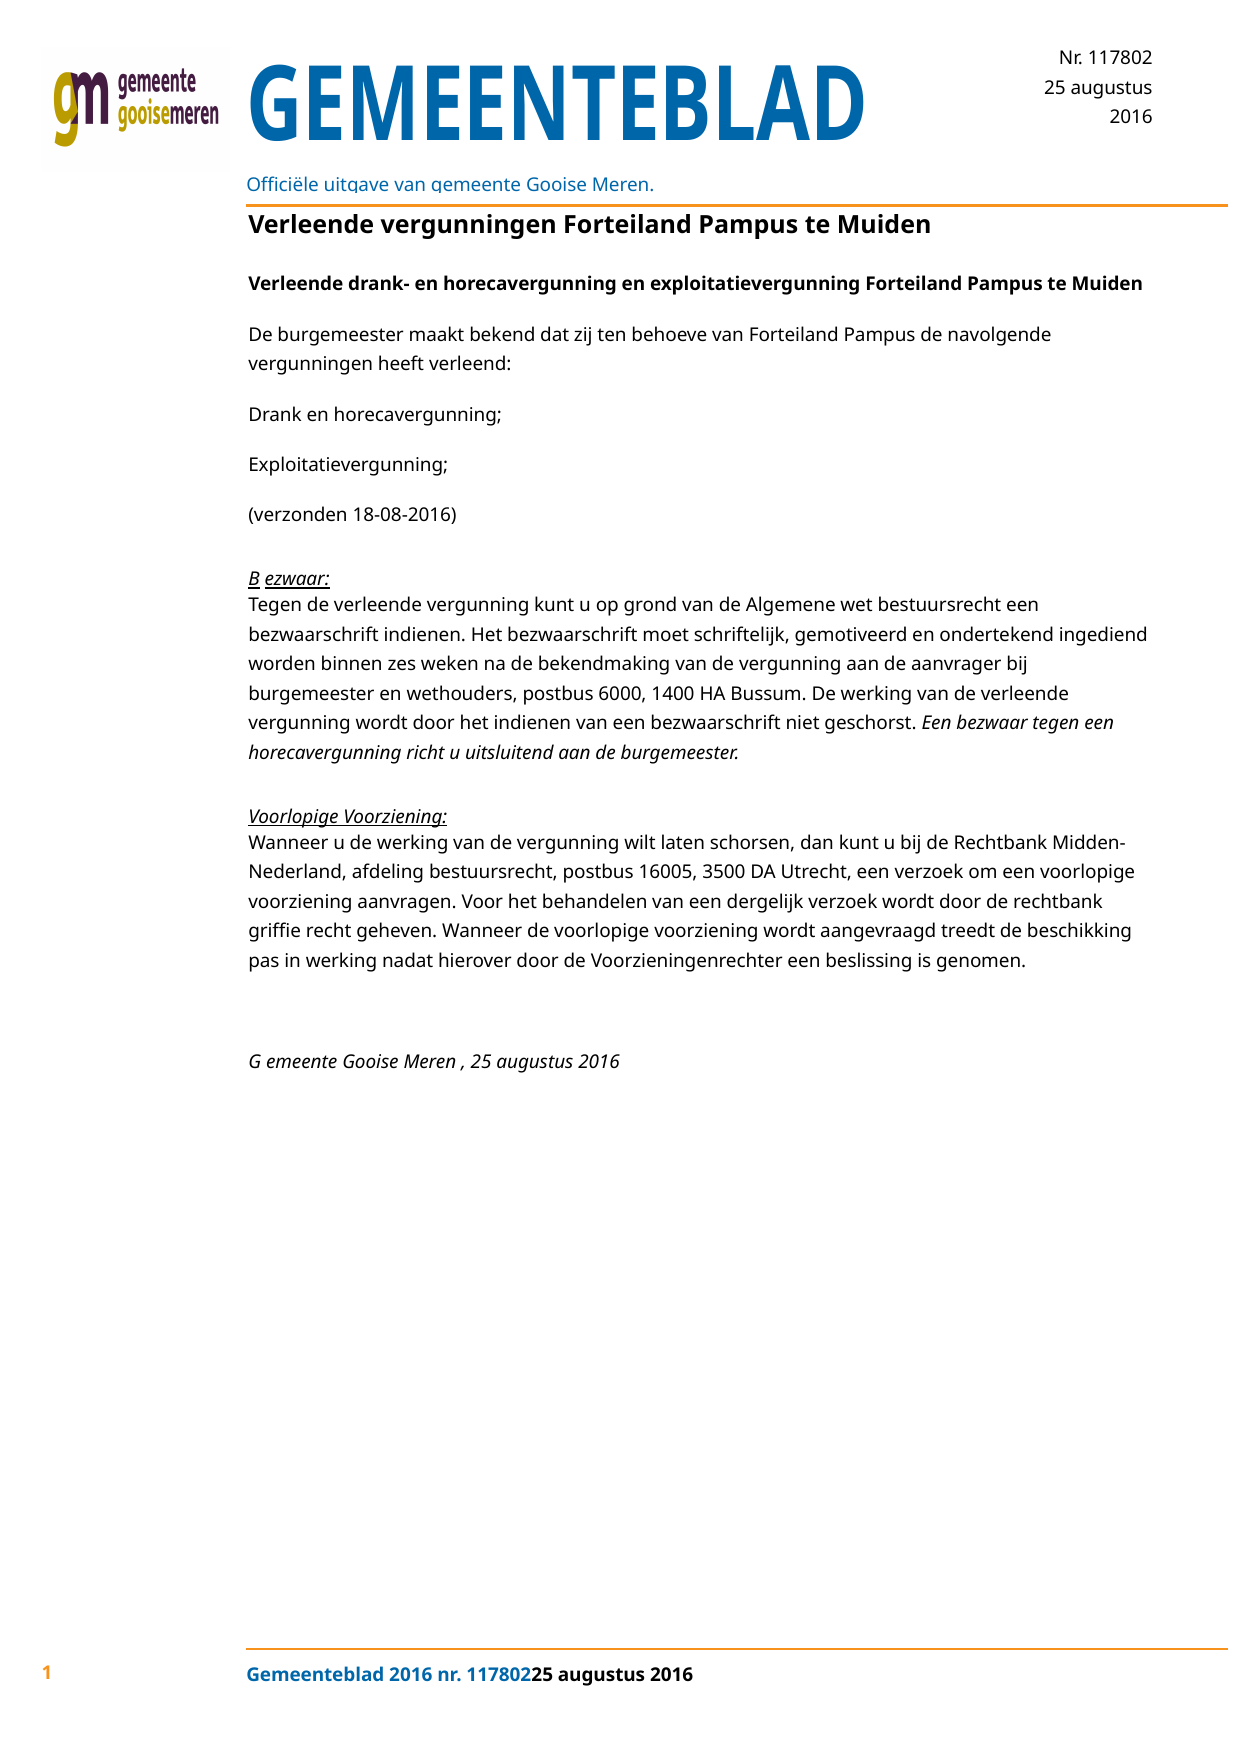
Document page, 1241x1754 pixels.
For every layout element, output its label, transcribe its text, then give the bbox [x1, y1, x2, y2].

text Exploitatievergunning; [248, 451, 1152, 477]
text De burgemeester maakt bekend dat zij ten behoeve van Forteiland Pampus de navolgende vergunningen heeft verleend: [248, 321, 1152, 376]
text Drank en horecavergunning; [248, 401, 1152, 426]
picture [41, 47, 231, 172]
text Verleende vergunningen Forteiland Pampus te Muiden [248, 207, 1152, 241]
text (verzonden 18-08-2016) [248, 502, 1152, 527]
text Wanneer u de werking van de vergunning wilt laten schorsen, dan kunt u bij de Rechtbank Midden-Nederland, afdeling bestuursrecht, postbus 16005, 3500 DA Utrecht, een verzoek om een voorlopige voorziening aanvragen. Voor het behandelen van een dergelijk verzoek wordt door de rechtbank griffie recht geheven. Wanneer de voorlopige voorziening wordt aangevraagd treedt de beschikking pas in werking nadat hierover door de Voorzieningenrechter een beslissing is genomen. [248, 829, 1152, 973]
text Tegen de verleende vergunning kunt u op grond van de Algemene wet bestuursrecht een bezwaarschrift indienen. Het bezwaarschrift moet schriftelijk, gemotiveerd en ondertekend ingediend worden binnen zes weken na de bekendmaking van de vergunning aan de aanvrager bij burgemeester en wethouders, postbus 6000, 1400 HA Bussum. De werking van de verleende vergunning wordt door het indienen van een bezwaarschrift niet geschorst. Een bezwaar tegen een horecavergunning richt u uitsluitend aan de burgemeester. [248, 591, 1152, 765]
text Voorlopige Voorziening: [248, 803, 1152, 829]
text B ezwaar: [248, 566, 1152, 591]
text G emeente Gooise Meren , 25 augustus 2016 [248, 1048, 1152, 1074]
text Verleende drank- en horecavergunning en exploitatievergunning Forteiland Pampus te Muiden [248, 270, 1152, 296]
